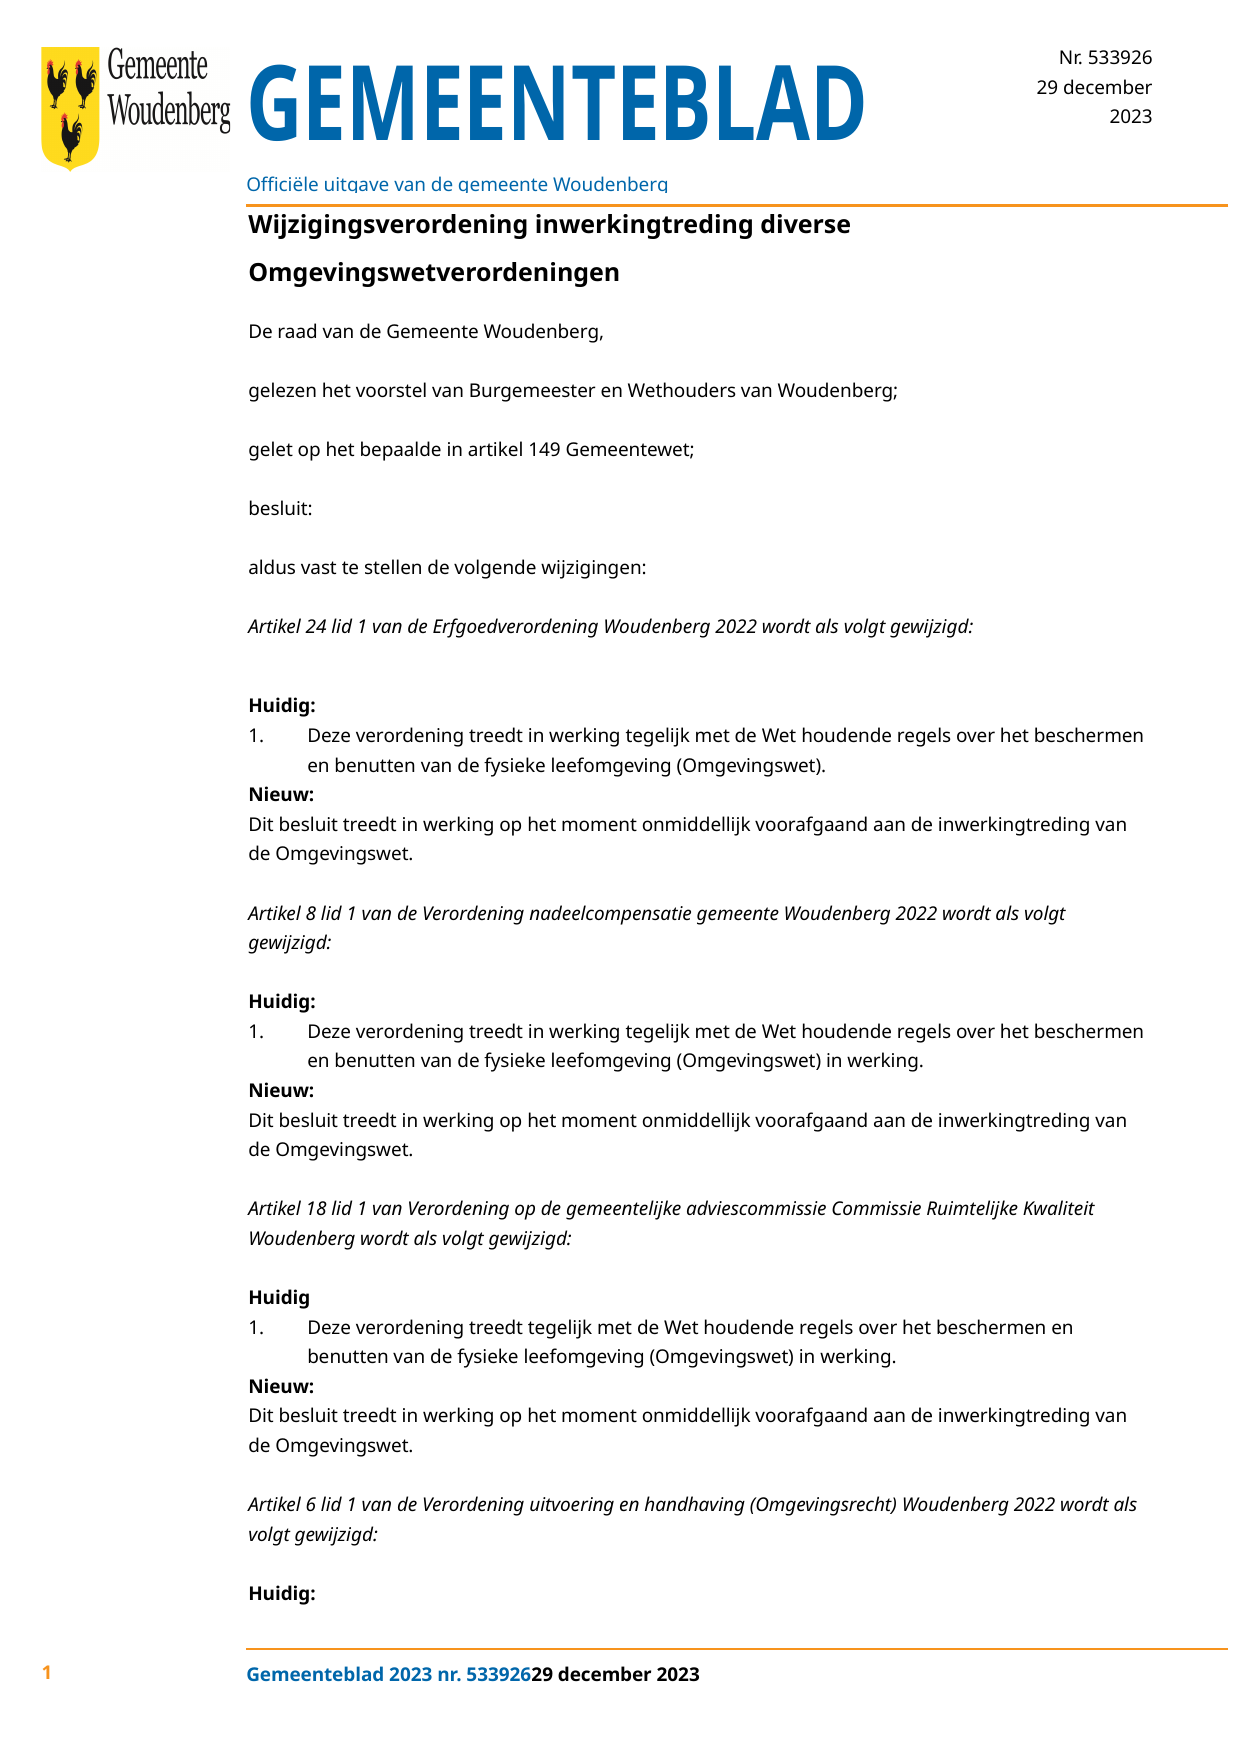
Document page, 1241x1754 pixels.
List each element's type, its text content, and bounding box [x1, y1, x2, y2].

text Huidig: [248, 693, 1152, 718]
text Dit besluit treedt in werking op het moment onmiddellijk voorafgaand aan de inwerkingtreding van de Omgevingswet. [248, 1107, 1152, 1162]
text Dit besluit treedt in werking op het moment onmiddellijk voorafgaand aan de inwerkingtreding van de Omgevingswet. [248, 1403, 1152, 1458]
text Artikel 24 lid 1 van de Erfgoedverordening Woudenberg 2022 wordt als volgt gewijzigd: [248, 614, 1152, 639]
list Deze verordening treedt in werking tegelijk met de Wet houdende regels over het beschermen en benutten van de fysieke leefomgeving (Omgevingswet). [248, 722, 1152, 777]
text gelet op het bepaalde in artikel 149 Gemeentewet; [248, 436, 1152, 462]
text Huidig: [248, 1580, 1152, 1606]
text Artikel 18 lid 1 van Verordening op de gemeentelijke adviescommissie Commissie Ruimtelijke Kwaliteit Woudenberg wordt als volgt gewijzigd: [248, 1196, 1152, 1251]
text aldus vast te stellen de volgende wijzigingen: [248, 554, 1152, 580]
text Artikel 8 lid 1 van de Verordening nadeelcompensatie gemeente Woudenberg 2022 wordt als volgt gewijzigd: [248, 900, 1152, 955]
text Huidig [248, 1284, 1152, 1310]
text Dit besluit treedt in werking op het moment onmiddellijk voorafgaand aan de inwerkingtreding van de Omgevingswet. [248, 811, 1152, 866]
list Deze verordening treedt in werking tegelijk met de Wet houdende regels over het beschermen en benutten van de fysieke leefomgeving (Omgevingswet) in werking. [248, 1018, 1152, 1073]
text De raad van de Gemeente Woudenberg, [248, 318, 1152, 344]
text Nieuw: [248, 1077, 1152, 1103]
text Huidig: [248, 988, 1152, 1014]
picture [41, 47, 231, 172]
text gelezen het voorstel van Burgemeester en Wethouders van Woudenberg; [248, 377, 1152, 403]
text besluit: [248, 495, 1152, 521]
text Nieuw: [248, 781, 1152, 807]
text Nieuw: [248, 1373, 1152, 1399]
list Deze verordening treedt tegelijk met de Wet houdende regels over het beschermen en benutten van de fysieke leefomgeving (Omgevingswet) in werking. [248, 1314, 1152, 1369]
text Artikel 6 lid 1 van de Verordening uitvoering en handhaving (Omgevingsrecht) Woudenberg 2022 wordt als volgt gewijzigd: [248, 1491, 1152, 1547]
text Wijzigingsverordening inwerkingtreding diverse Omgevingswetverordeningen [248, 207, 1152, 288]
